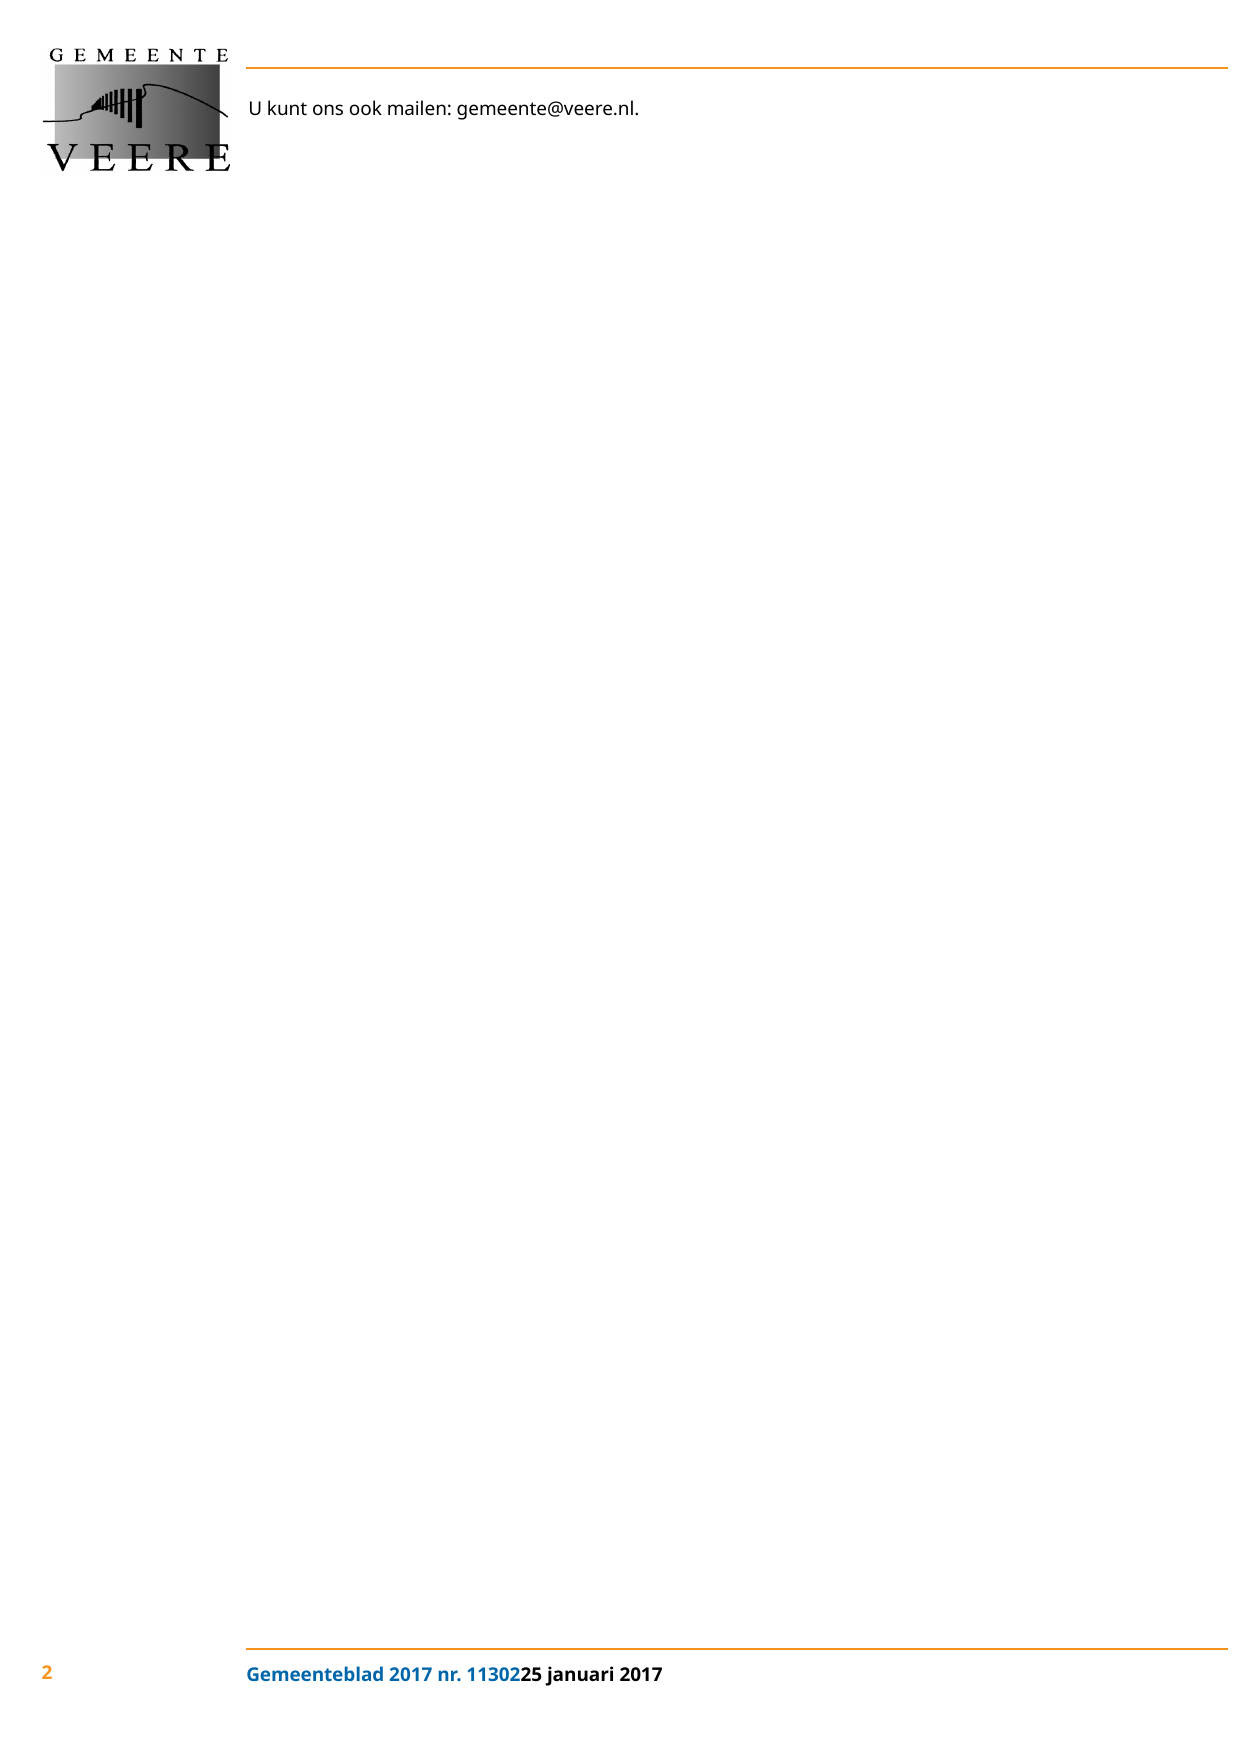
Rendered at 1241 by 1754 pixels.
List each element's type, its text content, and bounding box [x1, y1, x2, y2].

text U kunt ons ook mailen: gemeente@veere.nl. [248, 95, 1152, 121]
picture [41, 47, 231, 172]
